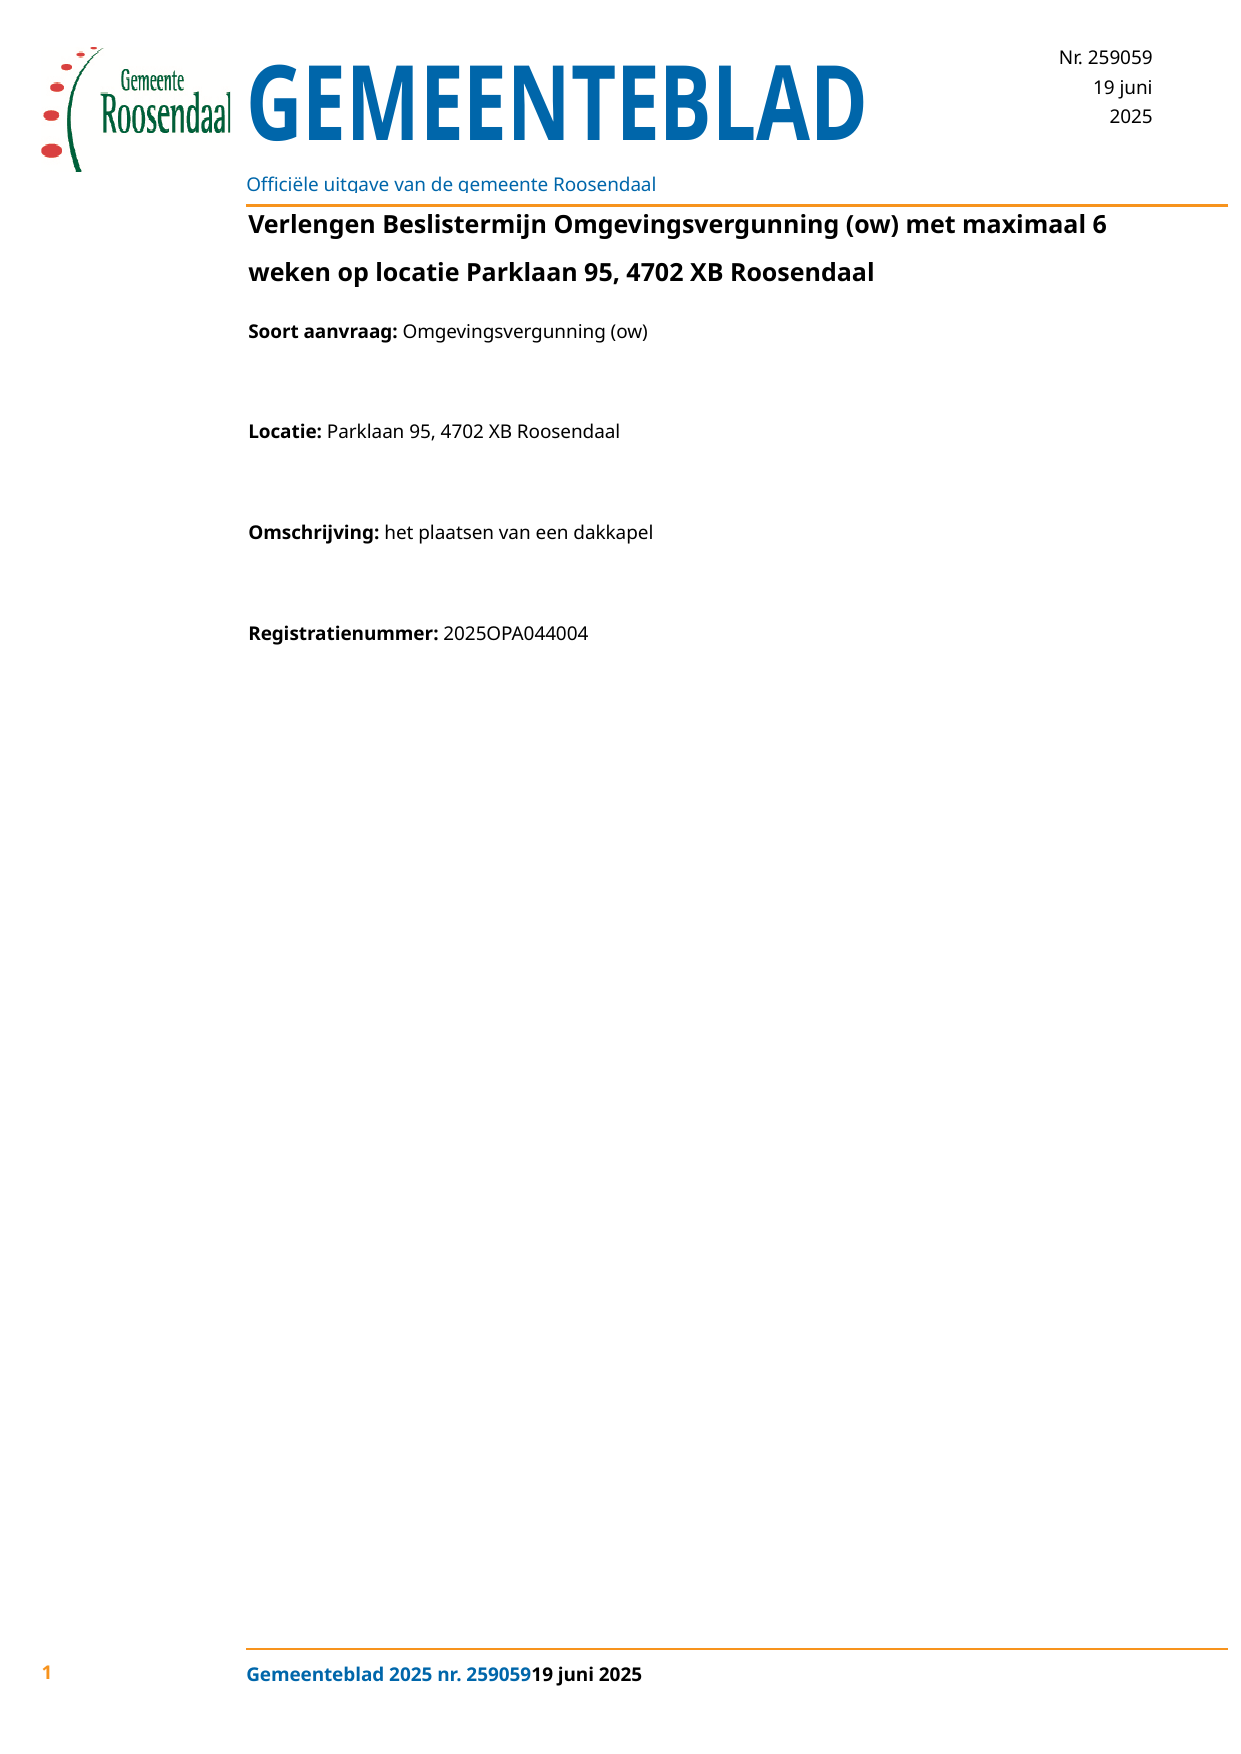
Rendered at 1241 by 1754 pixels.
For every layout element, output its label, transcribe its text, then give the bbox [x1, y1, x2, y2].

text Registratienummer: 2025OPA044004 [248, 620, 1152, 646]
text Soort aanvraag: Omgevingsvergunning (ow) [248, 318, 1152, 344]
text Verlengen Beslistermijn Omgevingsvergunning (ow) met maximaal 6 weken op locatie Parklaan 95, 4702 XB Roosendaal [248, 207, 1152, 288]
text Omschrijving: het plaatsen van een dakkapel [248, 519, 1152, 545]
picture [41, 47, 231, 172]
text Locatie: Parklaan 95, 4702 XB Roosendaal [248, 419, 1152, 444]
